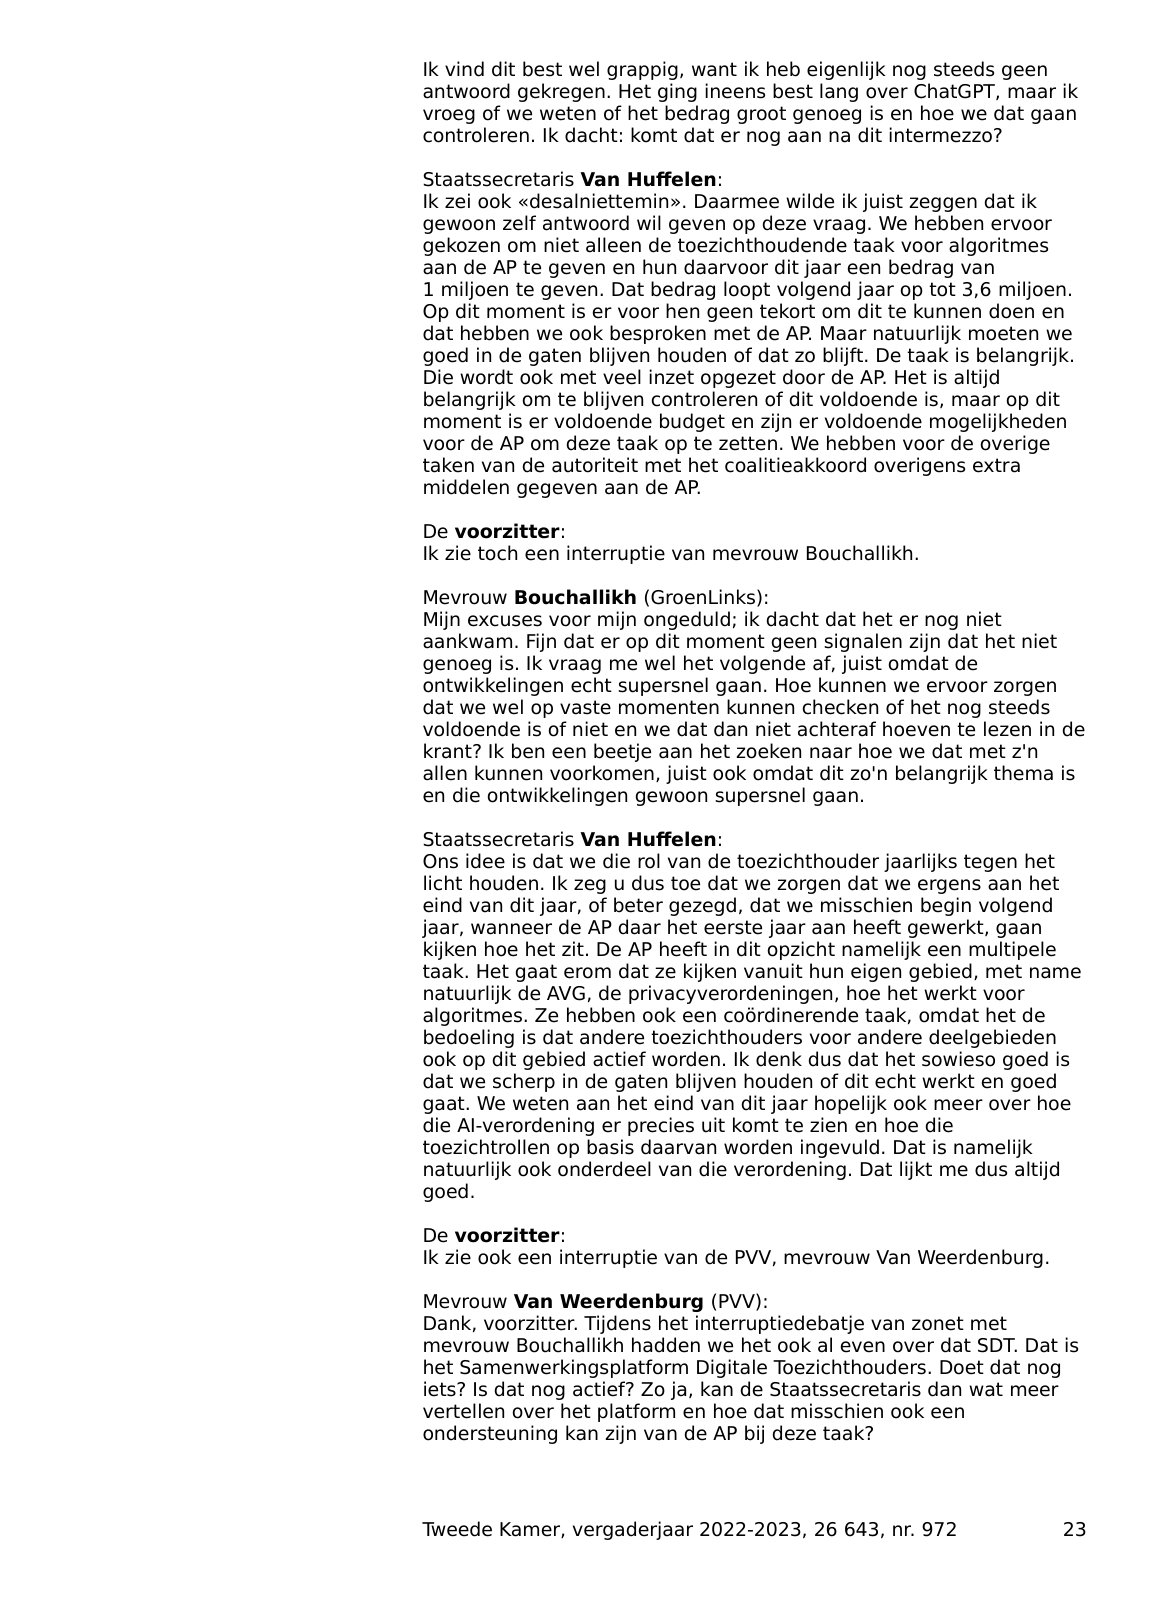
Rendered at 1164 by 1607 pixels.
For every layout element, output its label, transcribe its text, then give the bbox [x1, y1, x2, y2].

text De voorzitter: [422, 521, 1087, 543]
text Ik zie ook een interruptie van de PVV, mevrouw Van Weerdenburg. [422, 1247, 1087, 1269]
text Staatssecretaris Van Huffelen: [422, 829, 1087, 851]
text Dank, voorzitter. Tijdens het interruptiedebatje van zonet met mevrouw Bouchallikh hadden we het ook al even over dat SDT. Dat is het Samenwerkingsplatform Digitale Toezichthouders. Doet dat nog iets? Is dat nog actief? Zo ja, kan de Staatssecretaris dan wat meer vertellen over het platform en hoe dat misschien ook een ondersteuning kan zijn van de AP bij deze taak? [422, 1313, 1087, 1445]
text Staatssecretaris Van Huffelen: [422, 169, 1087, 191]
text Ik zei ook «desalniettemin». Daarmee wilde ik juist zeggen dat ik gewoon zelf antwoord wil geven op deze vraag. We hebben ervoor gekozen om niet alleen de toezichthoudende taak voor algoritmes aan de AP te geven en hun daarvoor dit jaar een bedrag van 1 miljoen te geven. Dat bedrag loopt volgend jaar op tot 3,6 miljoen. Op dit moment is er voor hen geen tekort om dit te kunnen doen en dat hebben we ook besproken met de AP. Maar natuurlijk moeten we goed in de gaten blijven houden of dat zo blijft. De taak is belangrijk. Die wordt ook met veel inzet opgezet door de AP. Het is altijd belangrijk om te blijven controleren of dit voldoende is, maar op dit moment is er voldoende budget en zijn er voldoende mogelijkheden voor de AP om deze taak op te zetten. We hebben voor de overige taken van de autoriteit met het coalitieakkoord overigens extra middelen gegeven aan de AP. [422, 191, 1087, 499]
text Mevrouw Van Weerdenburg (PVV): [422, 1291, 1087, 1313]
text Mevrouw Bouchallikh (GroenLinks): [422, 587, 1087, 609]
text Ik vind dit best wel grappig, want ik heb eigenlijk nog steeds geen antwoord gekregen. Het ging ineens best lang over ChatGPT, maar ik vroeg of we weten of het bedrag groot genoeg is en hoe we dat gaan controleren. Ik dacht: komt dat er nog aan na dit intermezzo? [422, 59, 1087, 147]
text Ik zie toch een interruptie van mevrouw Bouchallikh. [422, 543, 1087, 565]
text Mijn excuses voor mijn ongeduld; ik dacht dat het er nog niet aankwam. Fijn dat er op dit moment geen signalen zijn dat het niet genoeg is. Ik vraag me wel het volgende af, juist omdat de ontwikkelingen echt supersnel gaan. Hoe kunnen we ervoor zorgen dat we wel op vaste momenten kunnen checken of het nog steeds voldoende is of niet en we dat dan niet achteraf hoeven te lezen in de krant? Ik ben een beetje aan het zoeken naar hoe we dat met z'n allen kunnen voorkomen, juist ook omdat dit zo'n belangrijk thema is en die ontwikkelingen gewoon supersnel gaan. [422, 609, 1087, 807]
text De voorzitter: [422, 1225, 1087, 1247]
text Ons idee is dat we die rol van de toezichthouder jaarlijks tegen het licht houden. Ik zeg u dus toe dat we zorgen dat we ergens aan het eind van dit jaar, of beter gezegd, dat we misschien begin volgend jaar, wanneer de AP daar het eerste jaar aan heeft gewerkt, gaan kijken hoe het zit. De AP heeft in dit opzicht namelijk een multipele taak. Het gaat erom dat ze kijken vanuit hun eigen gebied, met name natuurlijk de AVG, de privacyverordeningen, hoe het werkt voor algoritmes. Ze hebben ook een coördinerende taak, omdat het de bedoeling is dat andere toezichthouders voor andere deelgebieden ook op dit gebied actief worden. Ik denk dus dat het sowieso goed is dat we scherp in de gaten blijven houden of dit echt werkt en goed gaat. We weten aan het eind van dit jaar hopelijk ook meer over hoe die AI-verordening er precies uit komt te zien en hoe die toezichtrollen op basis daarvan worden ingevuld. Dat is namelijk natuurlijk ook onderdeel van die verordening. Dat lijkt me dus altijd goed. [422, 851, 1087, 1203]
